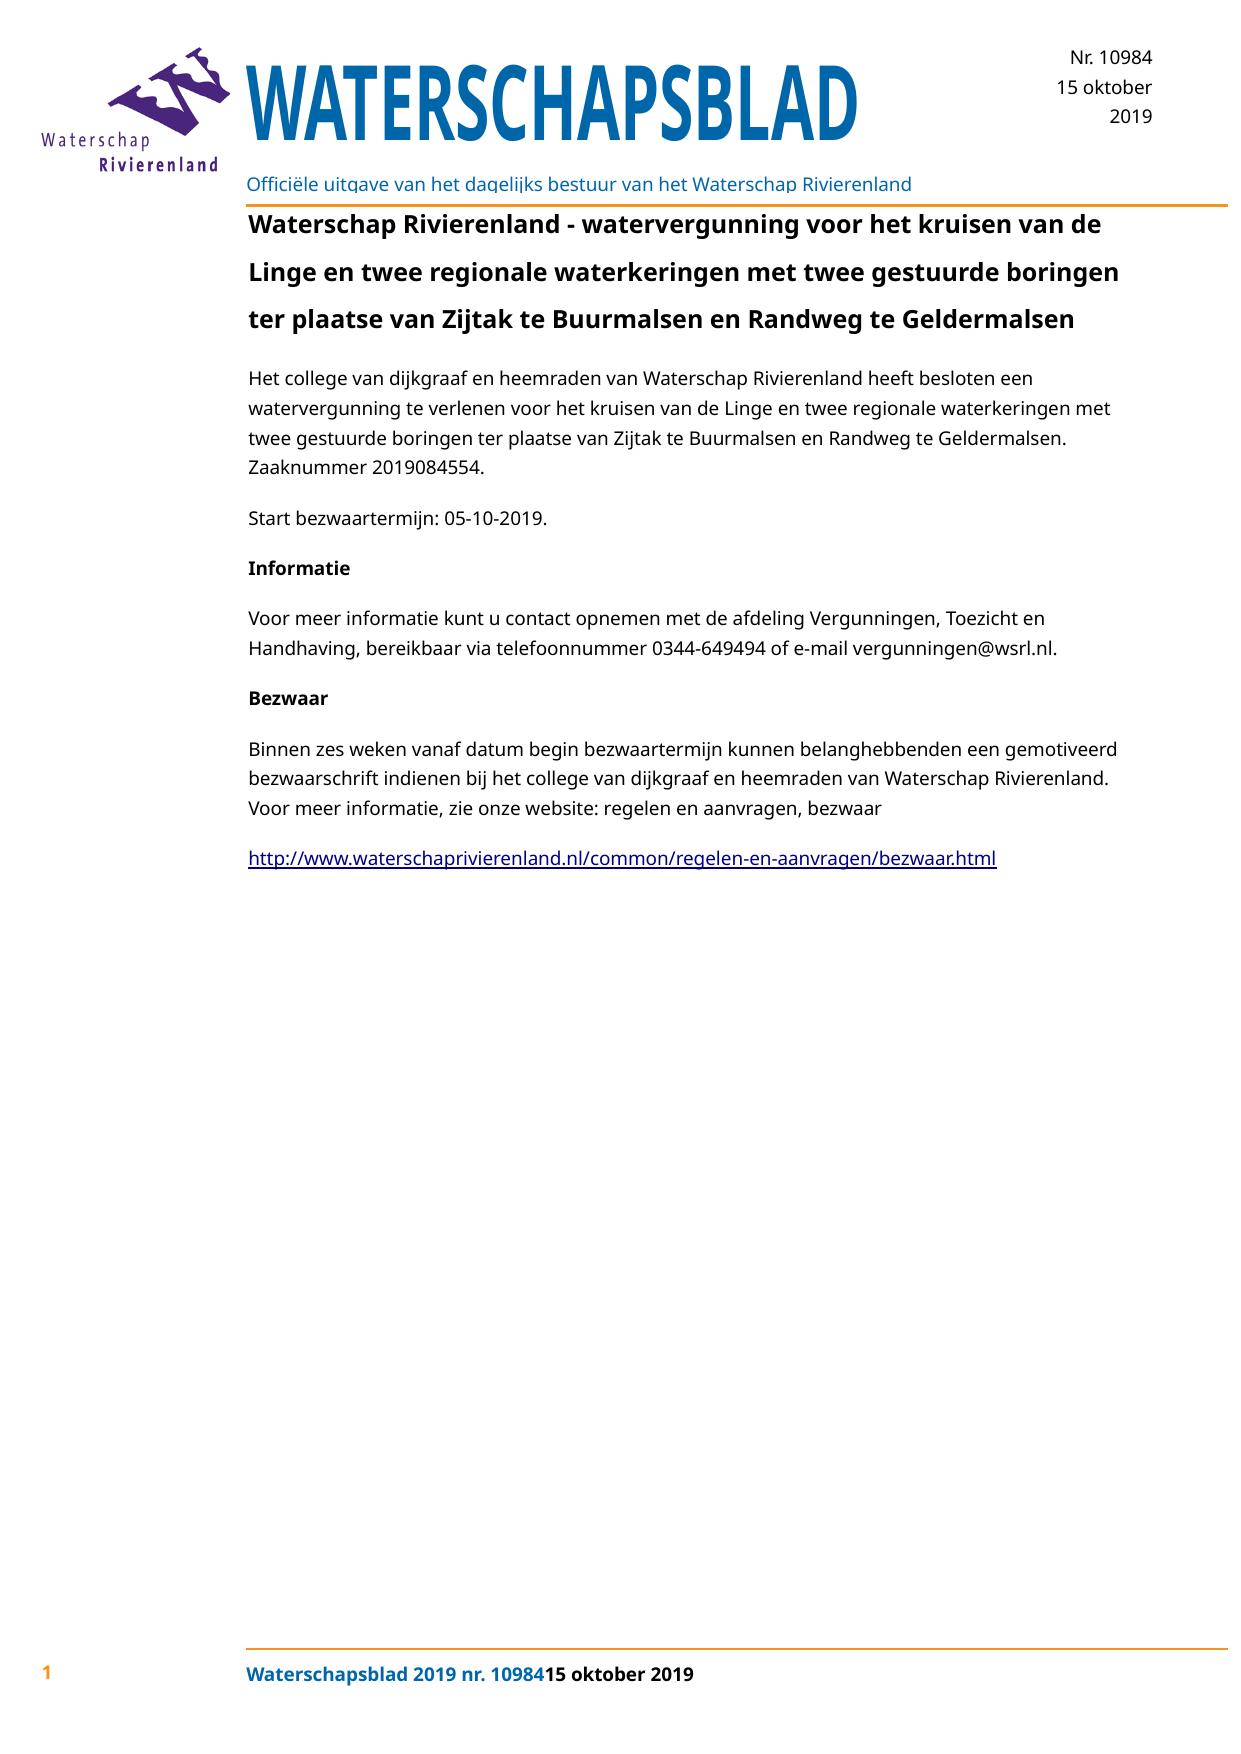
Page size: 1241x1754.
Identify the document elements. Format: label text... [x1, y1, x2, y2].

text Binnen zes weken vanaf datum begin bezwaartermijn kunnen belanghebbenden een gemotiveerd bezwaarschrift indienen bij het college van dijkgraaf en heemraden van Waterschap Rivierenland. Voor meer informatie, zie onze website: regelen en aanvragen, bezwaar [248, 736, 1152, 821]
text Waterschap Rivierenland - watervergunning voor het kruisen van de Linge en twee regionale waterkeringen met twee gestuurde boringen ter plaatse van Zijtak te Buurmalsen en Randweg te Geldermalsen [248, 207, 1152, 336]
text Voor meer informatie kunt u contact opnemen met de afdeling Vergunningen, Toezicht en Handhaving, bereikbaar via telefoonnummer 0344-649494 of e-mail vergunningen@wsrl.nl. [248, 606, 1152, 661]
text Informatie [248, 555, 1152, 581]
picture [41, 47, 231, 172]
text Bezwaar [248, 686, 1152, 711]
text http://www.waterschaprivierenland.nl/common/regelen-en-aanvragen/bezwaar.html [248, 846, 1152, 871]
text Het college van dijkgraaf en heemraden van Waterschap Rivierenland heeft besloten een watervergunning te verlenen voor het kruisen van de Linge en twee regionale waterkeringen met twee gestuurde boringen ter plaatse van Zijtak te Buurmalsen en Randweg te Geldermalsen. Zaaknummer 2019084554. [248, 366, 1152, 480]
text Start bezwaartermijn: 05-10-2019. [248, 505, 1152, 530]
